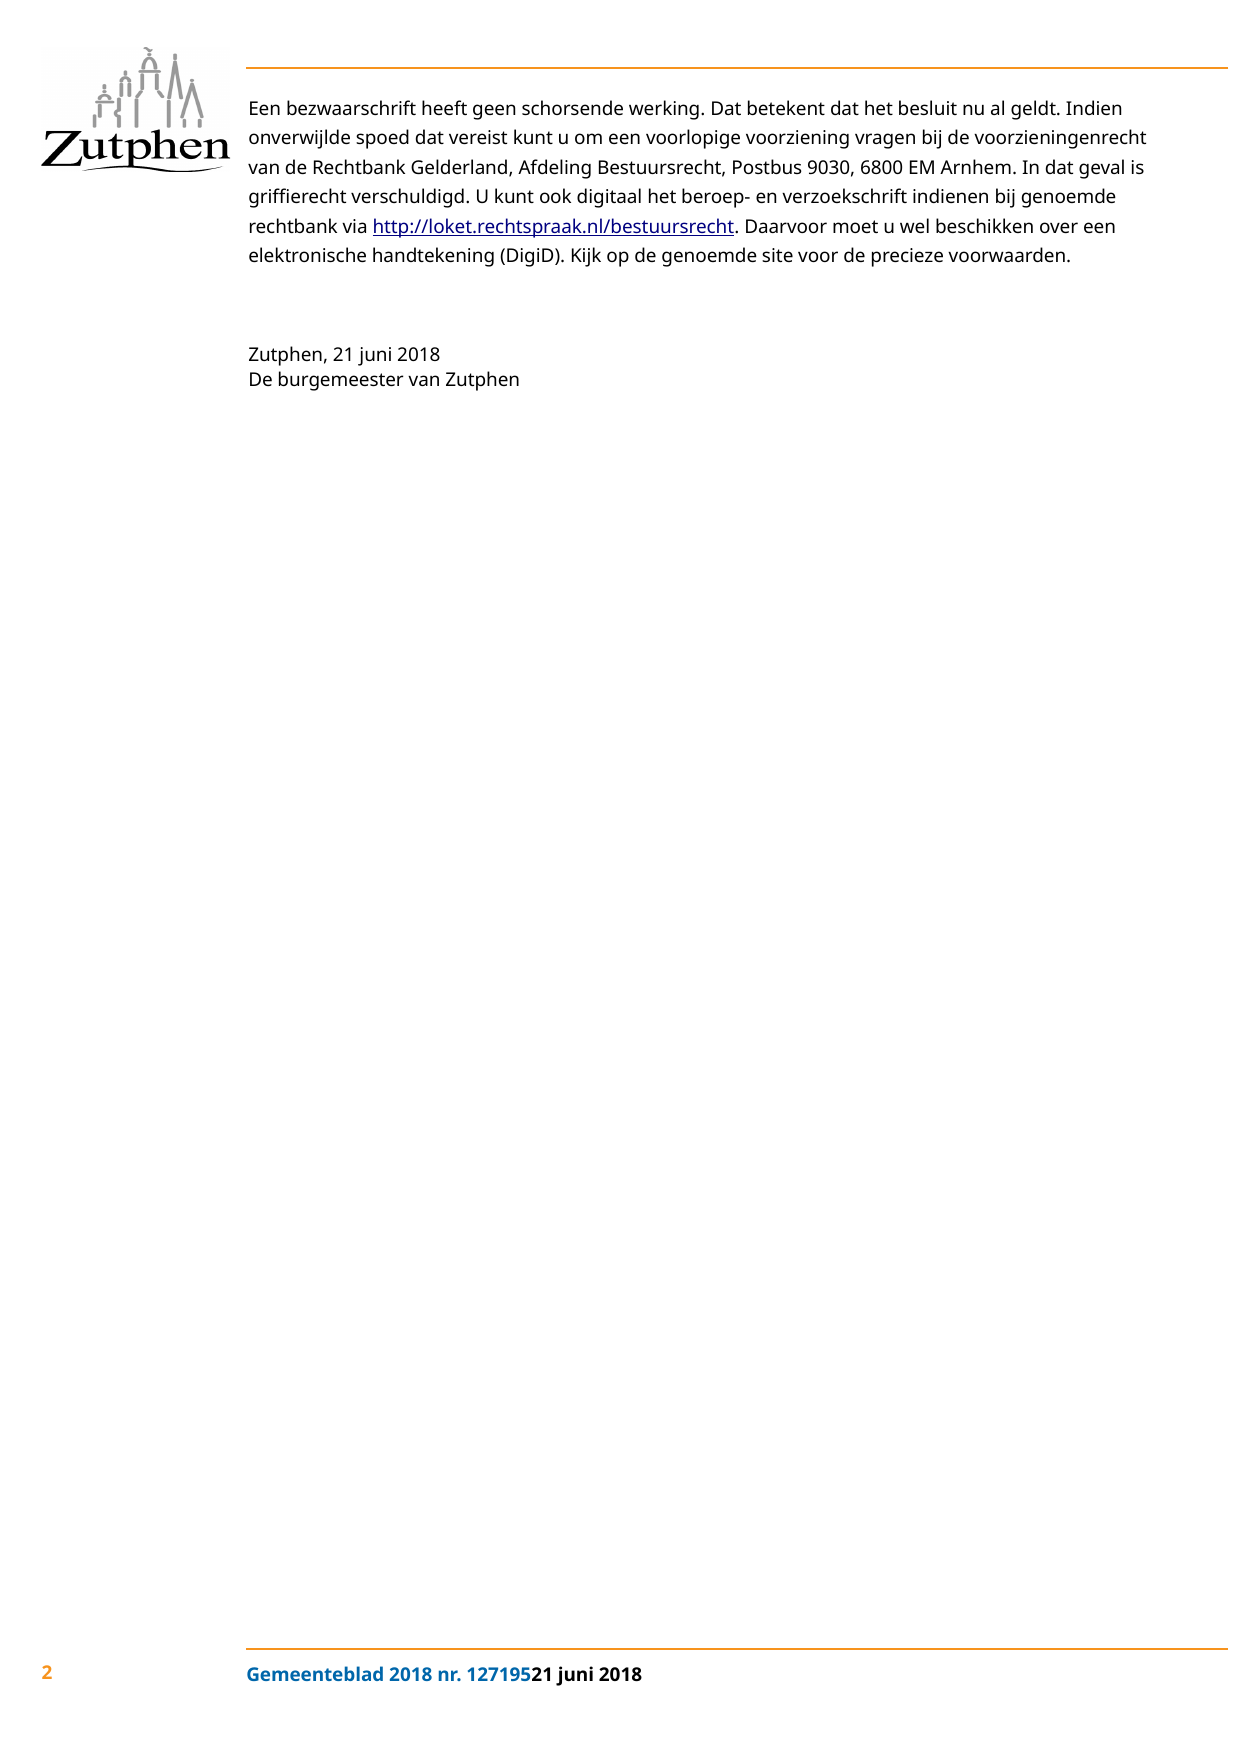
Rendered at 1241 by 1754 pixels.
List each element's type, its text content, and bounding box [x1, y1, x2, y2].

text De burgemeester van Zutphen [248, 367, 1152, 392]
picture [41, 47, 231, 172]
text Zutphen, 21 juni 2018 [248, 341, 1152, 367]
text Een bezwaarschrift heeft geen schorsende werking. Dat betekent dat het besluit nu al geldt. Indien onverwijlde spoed dat vereist kunt u om een voorlopige voorziening vragen bij de voorzieningenrecht van de Rechtbank Gelderland, Afdeling Bestuursrecht, Postbus 9030, 6800 EM Arnhem. In dat geval is griffierecht verschuldigd. U kunt ook digitaal het beroep- en verzoekschrift indienen bij genoemde rechtbank via http://loket.rechtspraak.nl/bestuursrecht. Daarvoor moet u wel beschikken over een elektronische handtekening (DigiD). Kijk op de genoemde site voor de precieze voorwaarden. [248, 95, 1152, 268]
